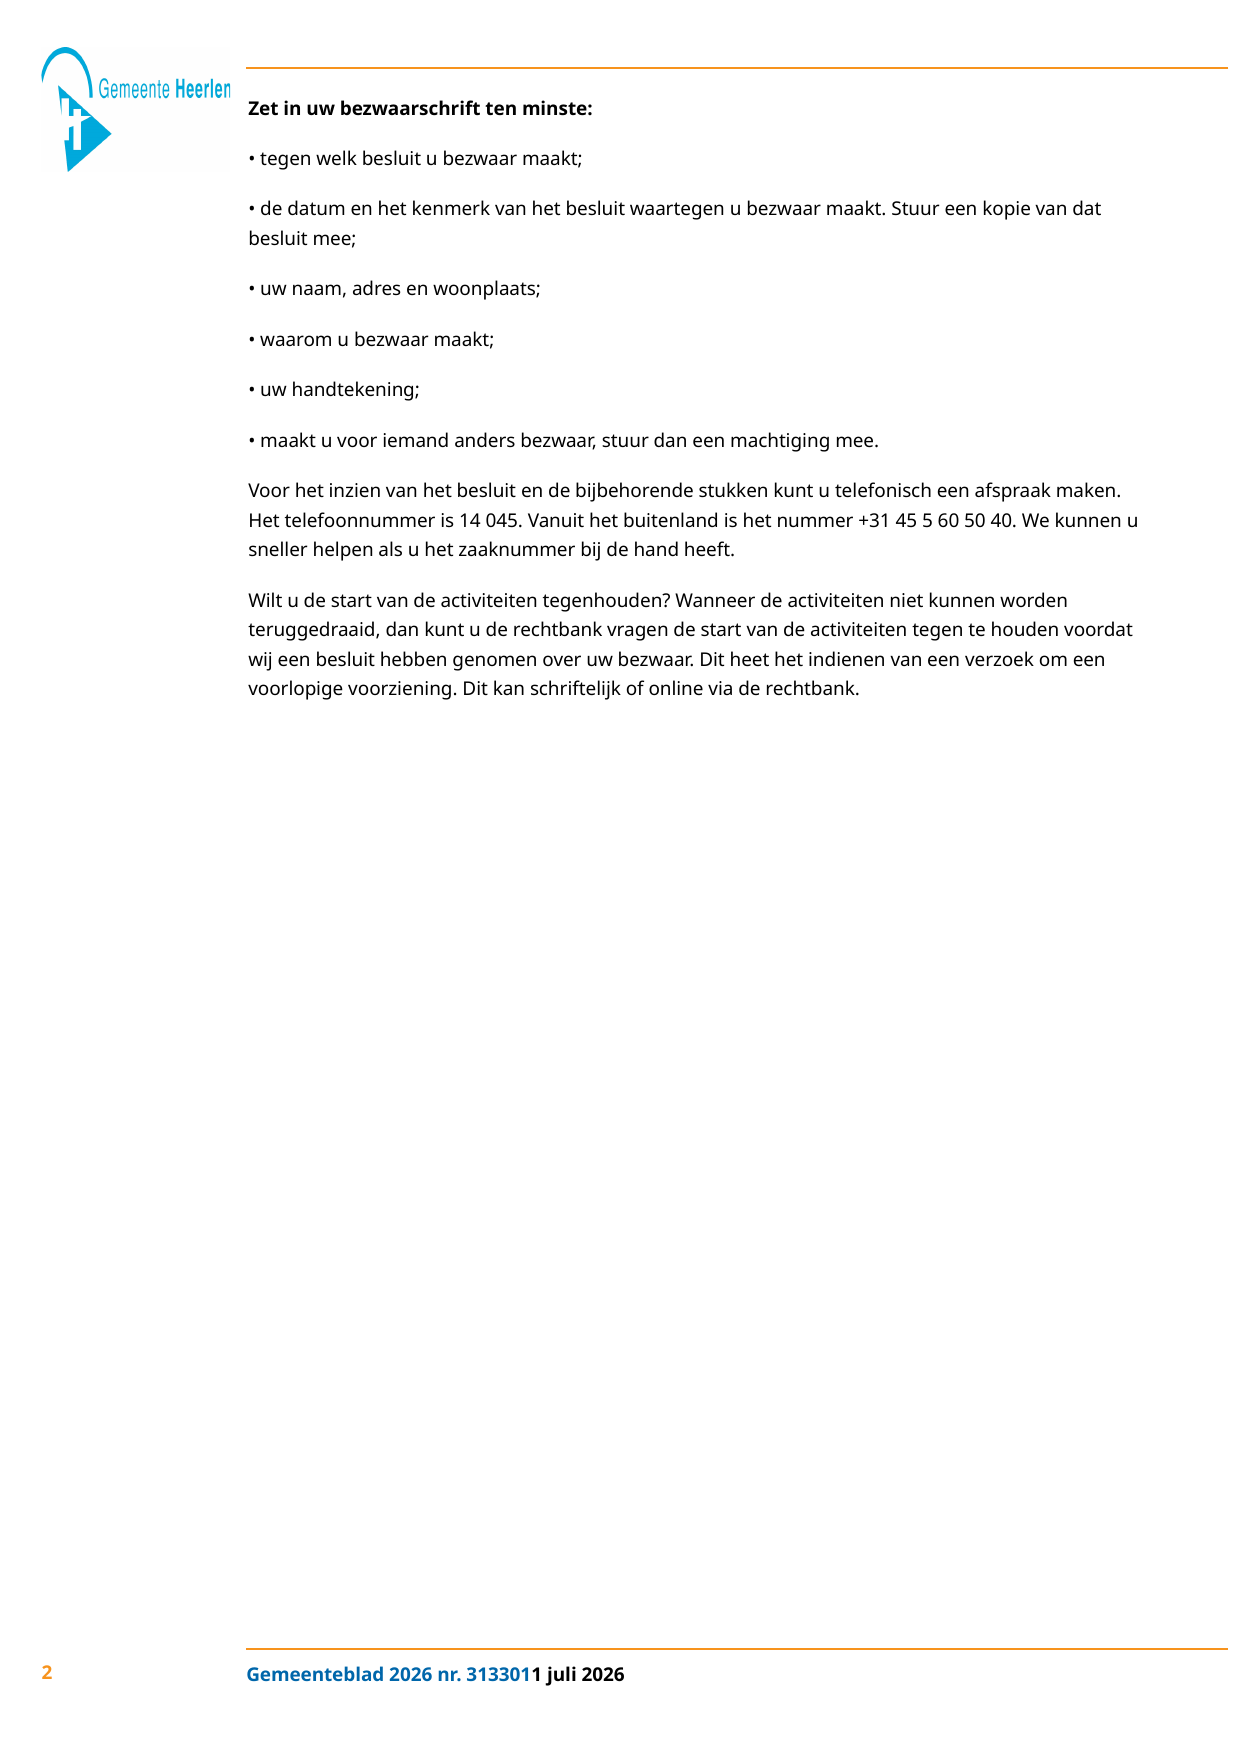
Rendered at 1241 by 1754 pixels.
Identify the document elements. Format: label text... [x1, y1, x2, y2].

text Zet in uw bezwaarschrift ten minste: [248, 95, 1152, 121]
text • tegen welk besluit u bezwaar maakt; [248, 145, 1152, 171]
picture [41, 47, 231, 172]
text • uw handtekening; [248, 376, 1152, 402]
text • waarom u bezwaar maakt; [248, 326, 1152, 352]
text • maakt u voor iemand anders bezwaar, stuur dan een machtiging mee. [248, 427, 1152, 453]
text Wilt u de start van de activiteiten tegenhouden? Wanneer de activiteiten niet kunnen worden teruggedraaid, dan kunt u de rechtbank vragen de start van de activiteiten tegen te houden voordat wij een besluit hebben genomen over uw bezwaar. Dit heet het indienen van een verzoek om een voorlopige voorziening. Dit kan schriftelijk of online via de rechtbank. [248, 587, 1152, 701]
text • de datum en het kenmerk van het besluit waartegen u bezwaar maakt. Stuur een kopie van dat besluit mee; [248, 196, 1152, 251]
picture [41, 47, 59, 70]
text • uw naam, adres en woonplaats; [248, 276, 1152, 301]
text Voor het inzien van het besluit en de bijbehorende stukken kunt u telefonisch een afspraak maken. Het telefoonnummer is 14 045. Vanuit het buitenland is het nummer +31 45 5 60 50 40. We kunnen u sneller helpen als u het zaaknummer bij de hand heeft. [248, 477, 1152, 562]
